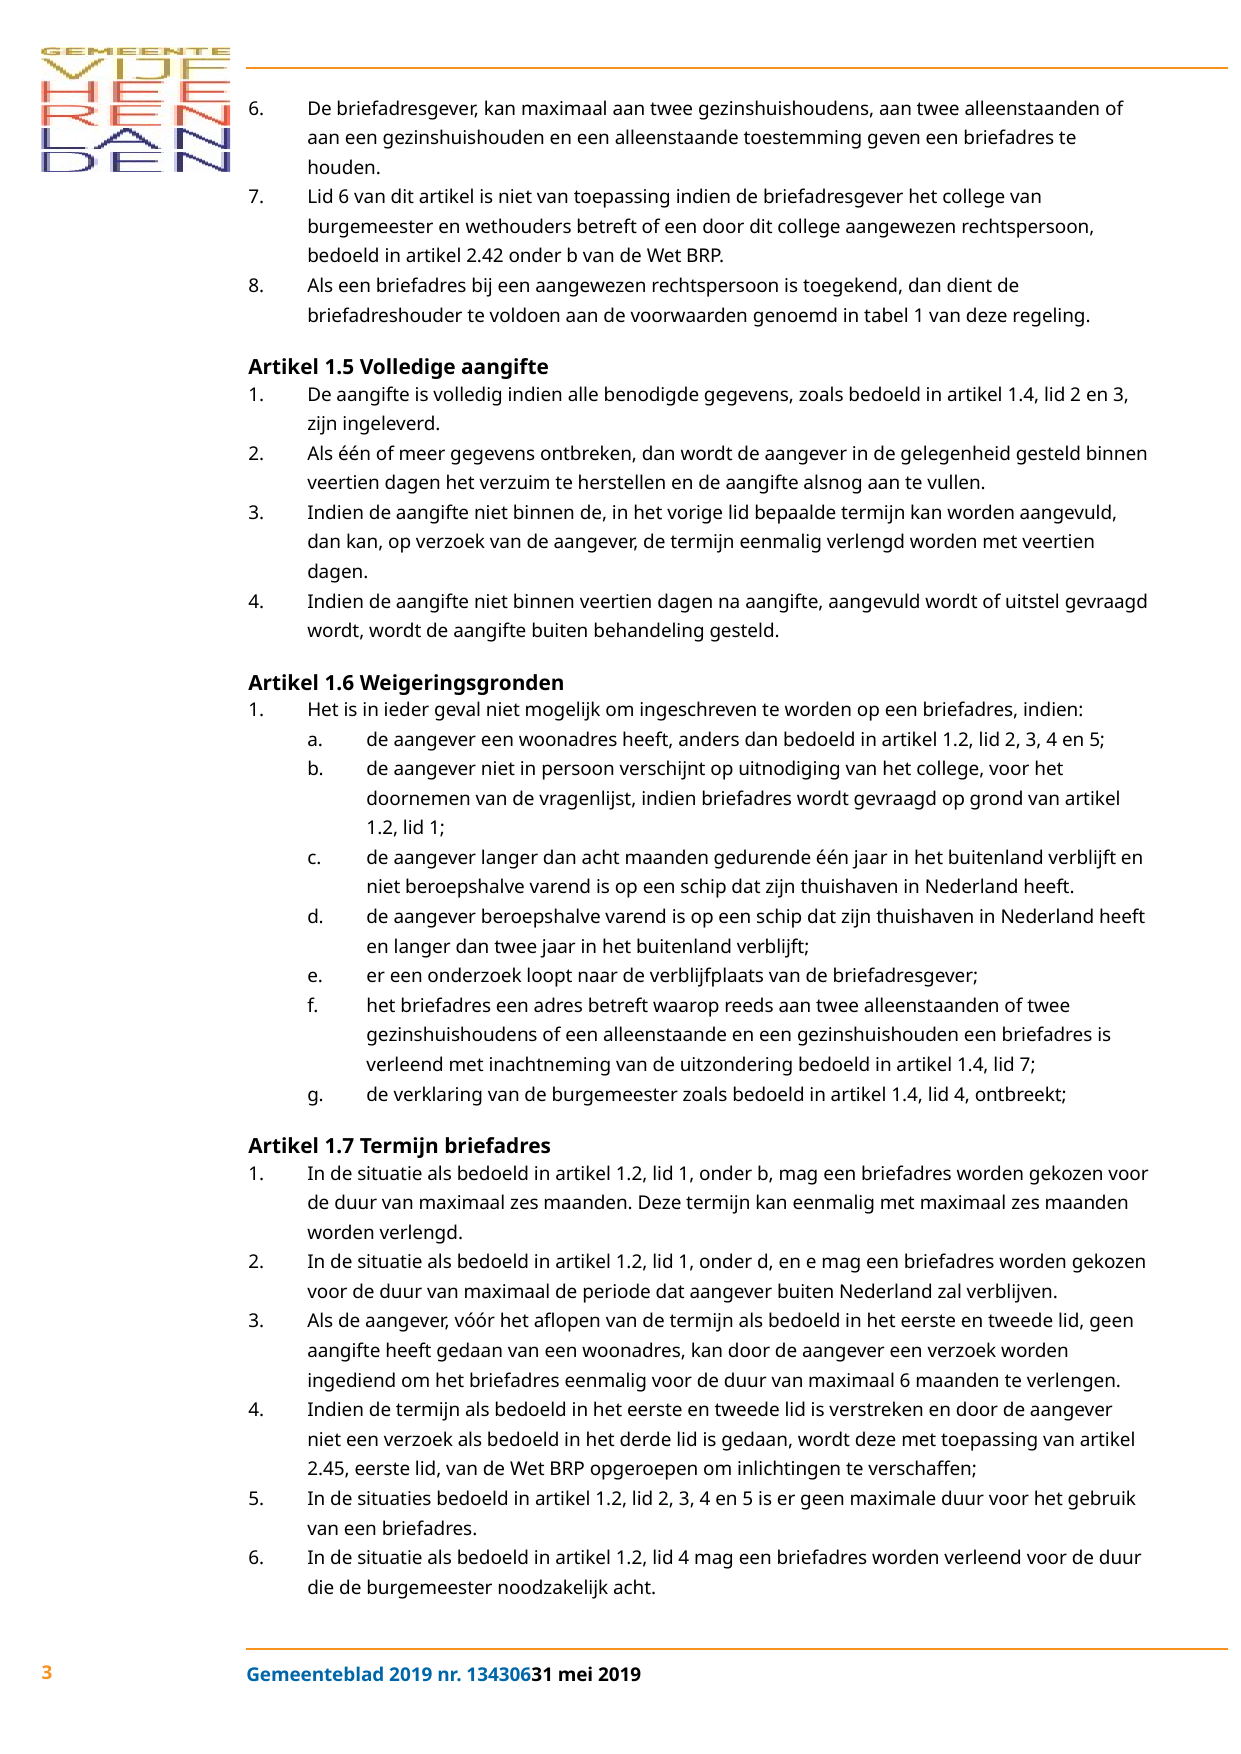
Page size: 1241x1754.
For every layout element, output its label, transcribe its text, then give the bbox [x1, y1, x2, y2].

list Indien de aangifte niet binnen de, in het vorige lid bepaalde termijn kan worden aangevuld, dan kan, op verzoek van de aangever, de termijn eenmalig verlengd worden met veertien dagen. [248, 499, 1152, 584]
list Lid 6 van dit artikel is niet van toepassing indien de briefadresgever het college van burgemeester en wethouders betreft of een door dit college aangewezen rechtspersoon, bedoeld in artikel 2.42 onder b van de Wet BRP. [248, 183, 1152, 268]
list Indien de aangifte niet binnen veertien dagen na aangifte, aangevuld wordt of uitstel gevraagd wordt, wordt de aangifte buiten behandeling gesteld. [248, 588, 1152, 643]
text Artikel 1.7 Termijn briefadres [248, 1131, 1152, 1160]
list er een onderzoek loopt naar de verblijfplaats van de briefadresgever; [307, 962, 1152, 988]
list de aangever niet in persoon verschijnt op uitnodiging van het college, voor het doornemen van de vragenlijst, indien briefadres wordt gevraagd op grond van artikel 1.2, lid 1; [307, 755, 1152, 840]
picture [41, 47, 231, 172]
list de aangever een woonadres heeft, anders dan bedoeld in artikel 1.2, lid 2, 3, 4 en 5; [307, 726, 1152, 752]
text Artikel 1.6 Weigeringsgronden [248, 668, 1152, 696]
list de aangever langer dan acht maanden gedurende één jaar in het buitenland verblijft en niet beroepshalve varend is op een schip dat zijn thuishaven in Nederland heeft. [307, 844, 1152, 899]
list Als een briefadres bij een aangewezen rechtspersoon is toegekend, dan dient de briefadreshouder te voldoen aan de voorwaarden genoemd in tabel 1 van deze regeling. [248, 272, 1152, 328]
list Als één of meer gegevens ontbreken, dan wordt de aangever in de gelegenheid gesteld binnen veertien dagen het verzuim te herstellen en de aangifte alsnog aan te vullen. [248, 440, 1152, 495]
list In de situaties bedoeld in artikel 1.2, lid 2, 3, 4 en 5 is er geen maximale duur voor het gebruik van een briefadres. [248, 1485, 1152, 1540]
list de aangever beroepshalve varend is op een schip dat zijn thuishaven in Nederland heeft en langer dan twee jaar in het buitenland verblijft; [307, 903, 1152, 959]
list In de situatie als bedoeld in artikel 1.2, lid 1, onder d, en e mag een briefadres worden gekozen voor de duur van maximaal de periode dat aangever buiten Nederland zal verblijven. [248, 1248, 1152, 1304]
list De aangifte is volledig indien alle benodigde gegevens, zoals bedoeld in artikel 1.4, lid 2 en 3, zijn ingeleverd. [248, 381, 1152, 436]
list In de situatie als bedoeld in artikel 1.2, lid 1, onder b, mag een briefadres worden gekozen voor de duur van maximaal zes maanden. Deze termijn kan eenmalig met maximaal zes maanden worden verlengd. [248, 1160, 1152, 1244]
list Indien de termijn als bedoeld in het eerste en tweede lid is verstreken en door de aangever niet een verzoek als bedoeld in het derde lid is gedaan, wordt deze met toepassing van artikel 2.45, eerste lid, van de Wet BRP opgeroepen om inlichtingen te verschaffen; [248, 1396, 1152, 1481]
list Als de aangever, vóór het aflopen van de termijn als bedoeld in het eerste en tweede lid, geen aangifte heeft gedaan van een woonadres, kan door de aangever een verzoek worden ingediend om het briefadres eenmalig voor de duur van maximaal 6 maanden te verlengen. [248, 1308, 1152, 1392]
list de verklaring van de burgemeester zoals bedoeld in artikel 1.4, lid 4, ontbreekt; [307, 1081, 1152, 1107]
list het briefadres een adres betreft waarop reeds aan twee alleenstaanden of twee gezinshuishoudens of een alleenstaande en een gezinshuishouden een briefadres is verleend met inachtneming van de uitzondering bedoeld in artikel 1.4, lid 7; [307, 992, 1152, 1077]
list In de situatie als bedoeld in artikel 1.2, lid 4 mag een briefadres worden verleend voor de duur die de burgemeester noodzakelijk acht. [248, 1544, 1152, 1599]
list Het is in ieder geval niet mogelijk om ingeschreven te worden op een briefadres, indien: [248, 696, 1152, 722]
list De briefadresgever, kan maximaal aan twee gezinshuishoudens, aan twee alleenstaanden of aan een gezinshuishouden en een alleenstaande toestemming geven een briefadres te houden. [248, 95, 1152, 180]
text Artikel 1.5 Volledige aangifte [248, 352, 1152, 381]
